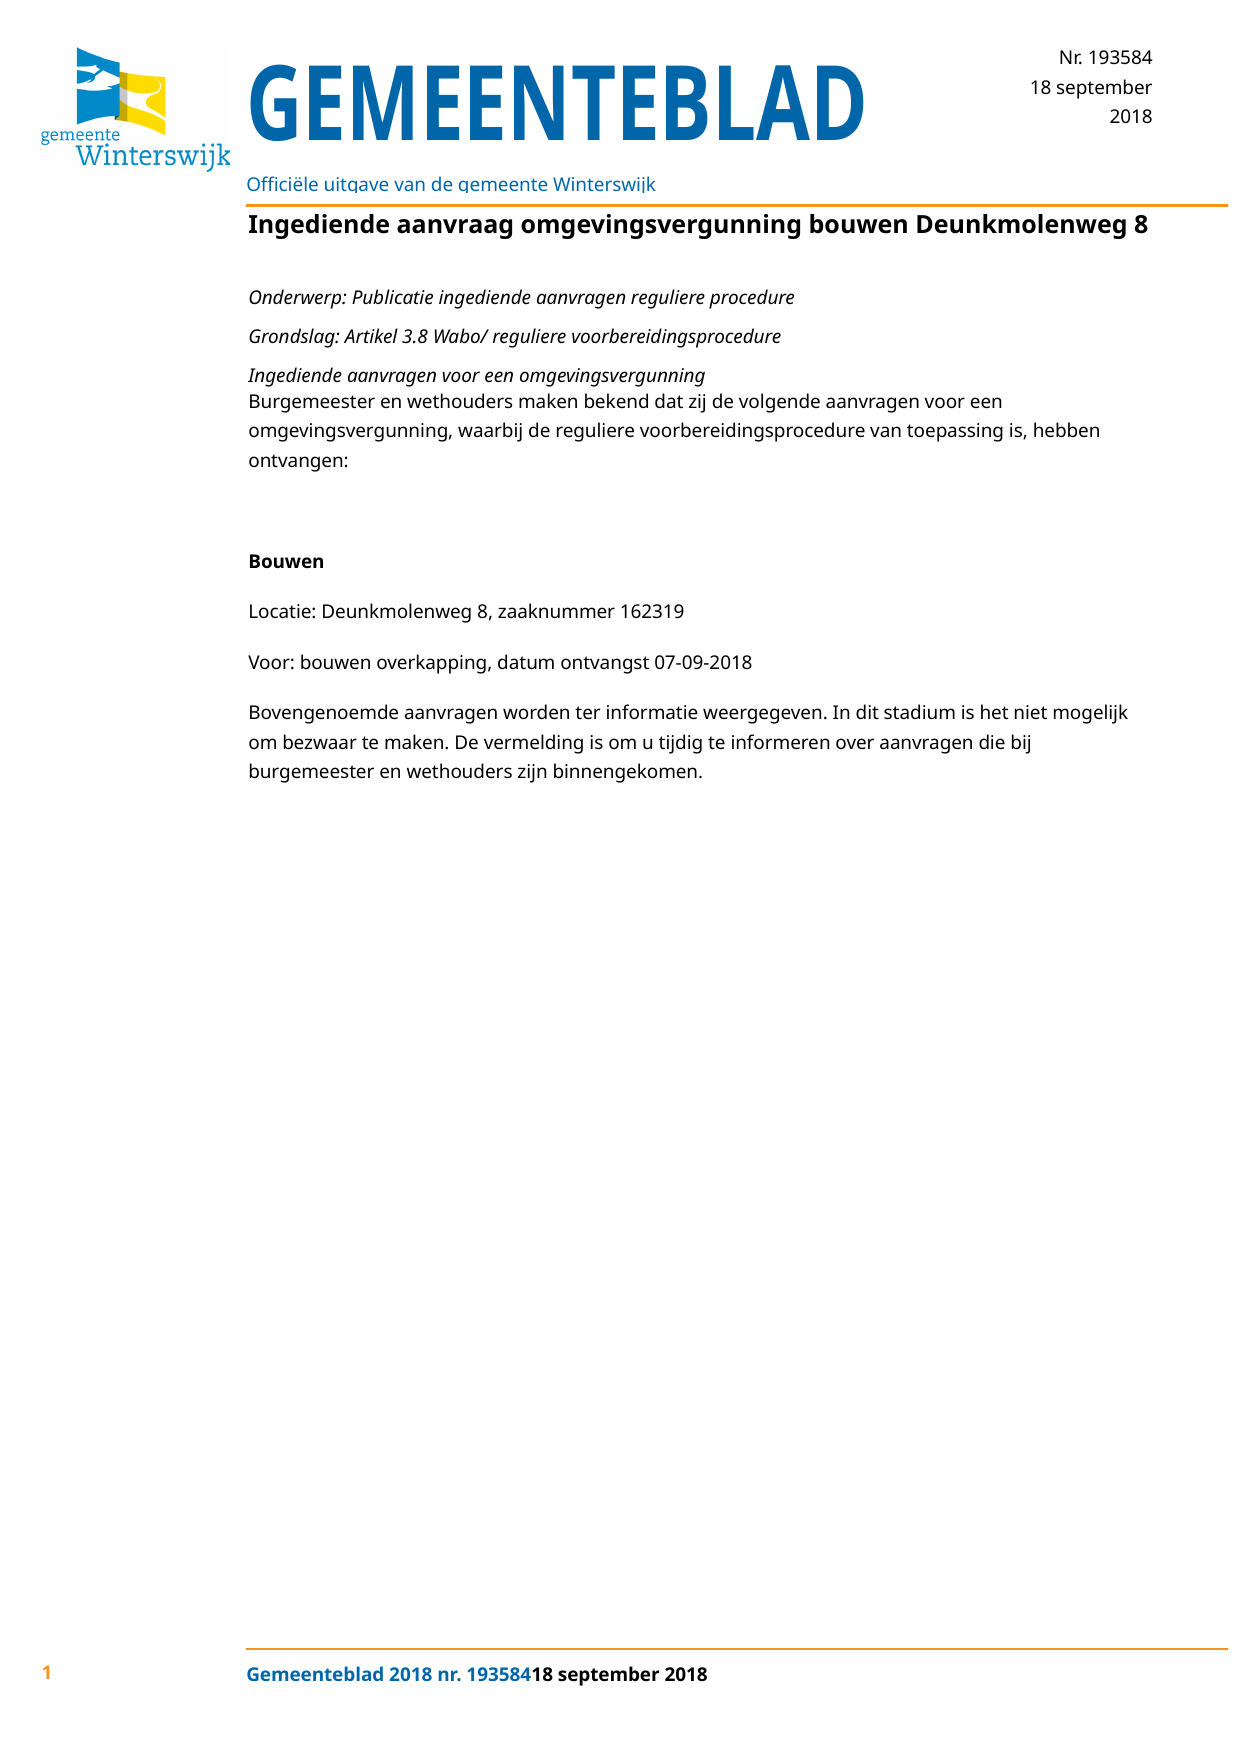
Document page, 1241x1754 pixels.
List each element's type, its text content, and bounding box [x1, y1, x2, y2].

text Bouwen [248, 548, 1152, 574]
text Onderwerp: Publicatie ingediende aanvragen reguliere procedure [248, 284, 1152, 309]
picture [225, 153, 231, 162]
text Bovengenoemde aanvragen worden ter informatie weergegeven. In dit stadium is het niet mogelijk om bezwaar te maken. De vermelding is om u tijdig te informeren over aanvragen die bij burgemeester en wethouders zijn binnengekomen. [248, 699, 1152, 784]
text Ingediende aanvraag omgevingsvergunning bouwen Deunkmolenweg 8 [248, 207, 1152, 241]
text Ingediende aanvragen voor een omgevingsvergunning [248, 362, 1152, 388]
text Locatie: Deunkmolenweg 8, zaaknummer 162319 [248, 598, 1152, 624]
text Grondslag: Artikel 3.8 Wabo/ reguliere voorbereidingsprocedure [248, 323, 1152, 349]
text Voor: bouwen overkapping, datum ontvangst 07-09-2018 [248, 649, 1152, 675]
picture [41, 47, 231, 172]
text Burgemeester en wethouders maken bekend dat zij de volgende aanvragen voor een omgevingsvergunning, waarbij de reguliere voorbereidingsprocedure van toepassing is, hebben ontvangen: [248, 388, 1152, 473]
